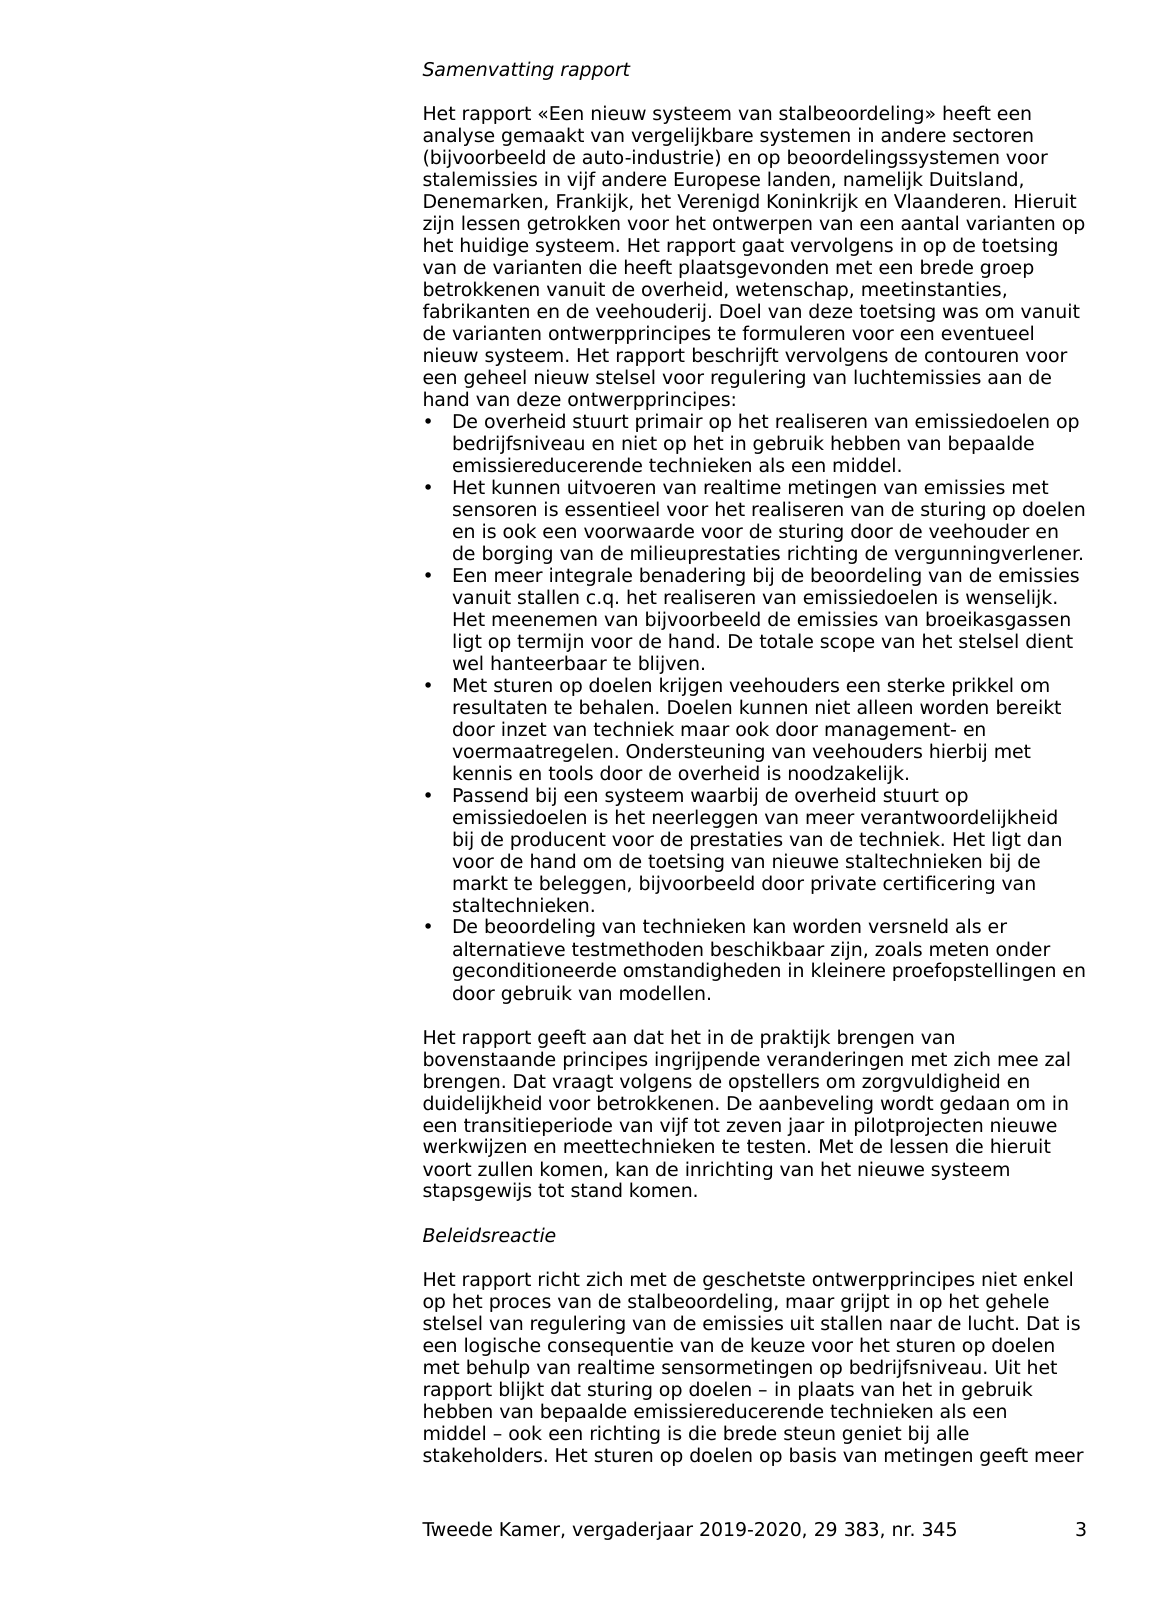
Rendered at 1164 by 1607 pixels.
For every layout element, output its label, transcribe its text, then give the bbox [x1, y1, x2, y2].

text Het rapport richt zich met de geschetste ontwerpprincipes niet enkel op het proces van de stalbeoordeling, maar grijpt in op het gehele stelsel van regulering van de emissies uit stallen naar de lucht. Dat is een logische consequentie van de keuze voor het sturen op doelen met behulp van realtime sensormetingen op bedrijfsniveau. Uit het rapport blijkt dat sturing op doelen – in plaats van het in gebruik hebben van bepaalde emissiereducerende technieken als een middel – ook een richting is die brede steun geniet bij alle stakeholders. Het sturen op doelen op basis van metingen geeft meer [422, 1269, 1087, 1467]
text • Een meer integrale benadering bij de beoordeling van de emissies vanuit stallen c.q. het realiseren van emissiedoelen is wenselijk. Het meenemen van bijvoorbeeld de emissies van broeikasgassen ligt op termijn voor de hand. De totale scope van het stelsel dient wel hanteerbaar te blijven. [422, 565, 1087, 675]
text • De beoordeling van technieken kan worden versneld als er alternatieve testmethoden beschikbaar zijn, zoals meten onder geconditioneerde omstandigheden in kleinere proefopstellingen en door gebruik van modellen. [422, 916, 1087, 1004]
text Het rapport «Een nieuw systeem van stalbeoordeling» heeft een analyse gemaakt van vergelijkbare systemen in andere sectoren (bijvoorbeeld de auto-industrie) en op beoordelingssystemen voor stalemissies in vijf andere Europese landen, namelijk Duitsland, Denemarken, Frankijk, het Verenigd Koninkrijk en Vlaanderen. Hieruit zijn lessen getrokken voor het ontwerpen van een aantal varianten op het huidige systeem. Het rapport gaat vervolgens in op de toetsing van de varianten die heeft plaatsgevonden met een brede groep betrokkenen vanuit de overheid, wetenschap, meetinstanties, fabrikanten en de veehouderij. Doel van deze toetsing was om vanuit de varianten ontwerpprincipes te formuleren voor een eventueel nieuw systeem. Het rapport beschrijft vervolgens de contouren voor een geheel nieuw stelsel voor regulering van luchtemissies aan de hand van deze ontwerpprincipes: [422, 103, 1087, 411]
subtitle Beleidsreactie [422, 1224, 1087, 1247]
text • Passend bij een systeem waarbij de overheid stuurt op emissiedoelen is het neerleggen van meer verantwoordelijkheid bij de producent voor de prestaties van de techniek. Het ligt dan voor de hand om de toetsing van nieuwe staltechnieken bij de markt te beleggen, bijvoorbeeld door private certificering van staltechnieken. [422, 784, 1087, 916]
text Het rapport geeft aan dat het in de praktijk brengen van bovenstaande principes ingrijpende veranderingen met zich mee zal brengen. Dat vraagt volgens de opstellers om zorgvuldigheid en duidelijkheid voor betrokkenen. De aanbeveling wordt gedaan om in een transitieperiode van vijf tot zeven jaar in pilotprojecten nieuwe werkwijzen en meettechnieken te testen. Met de lessen die hieruit voort zullen komen, kan de inrichting van het nieuwe systeem stapsgewijs tot stand komen. [422, 1027, 1087, 1202]
text • Het kunnen uitvoeren van realtime metingen van emissies met sensoren is essentieel voor het realiseren van de sturing op doelen en is ook een voorwaarde voor de sturing door de veehouder en de borging van de milieuprestaties richting de vergunningverlener. [422, 477, 1087, 565]
subtitle Samenvatting rapport [422, 59, 1087, 81]
text • Met sturen op doelen krijgen veehouders een sterke prikkel om resultaten te behalen. Doelen kunnen niet alleen worden bereikt door inzet van techniek maar ook door management- en voermaatregelen. Ondersteuning van veehouders hierbij met kennis en tools door de overheid is noodzakelijk. [422, 675, 1087, 784]
text • De overheid stuurt primair op het realiseren van emissiedoelen op bedrijfsniveau en niet op het in gebruik hebben van bepaalde emissiereducerende technieken als een middel. [422, 411, 1087, 477]
